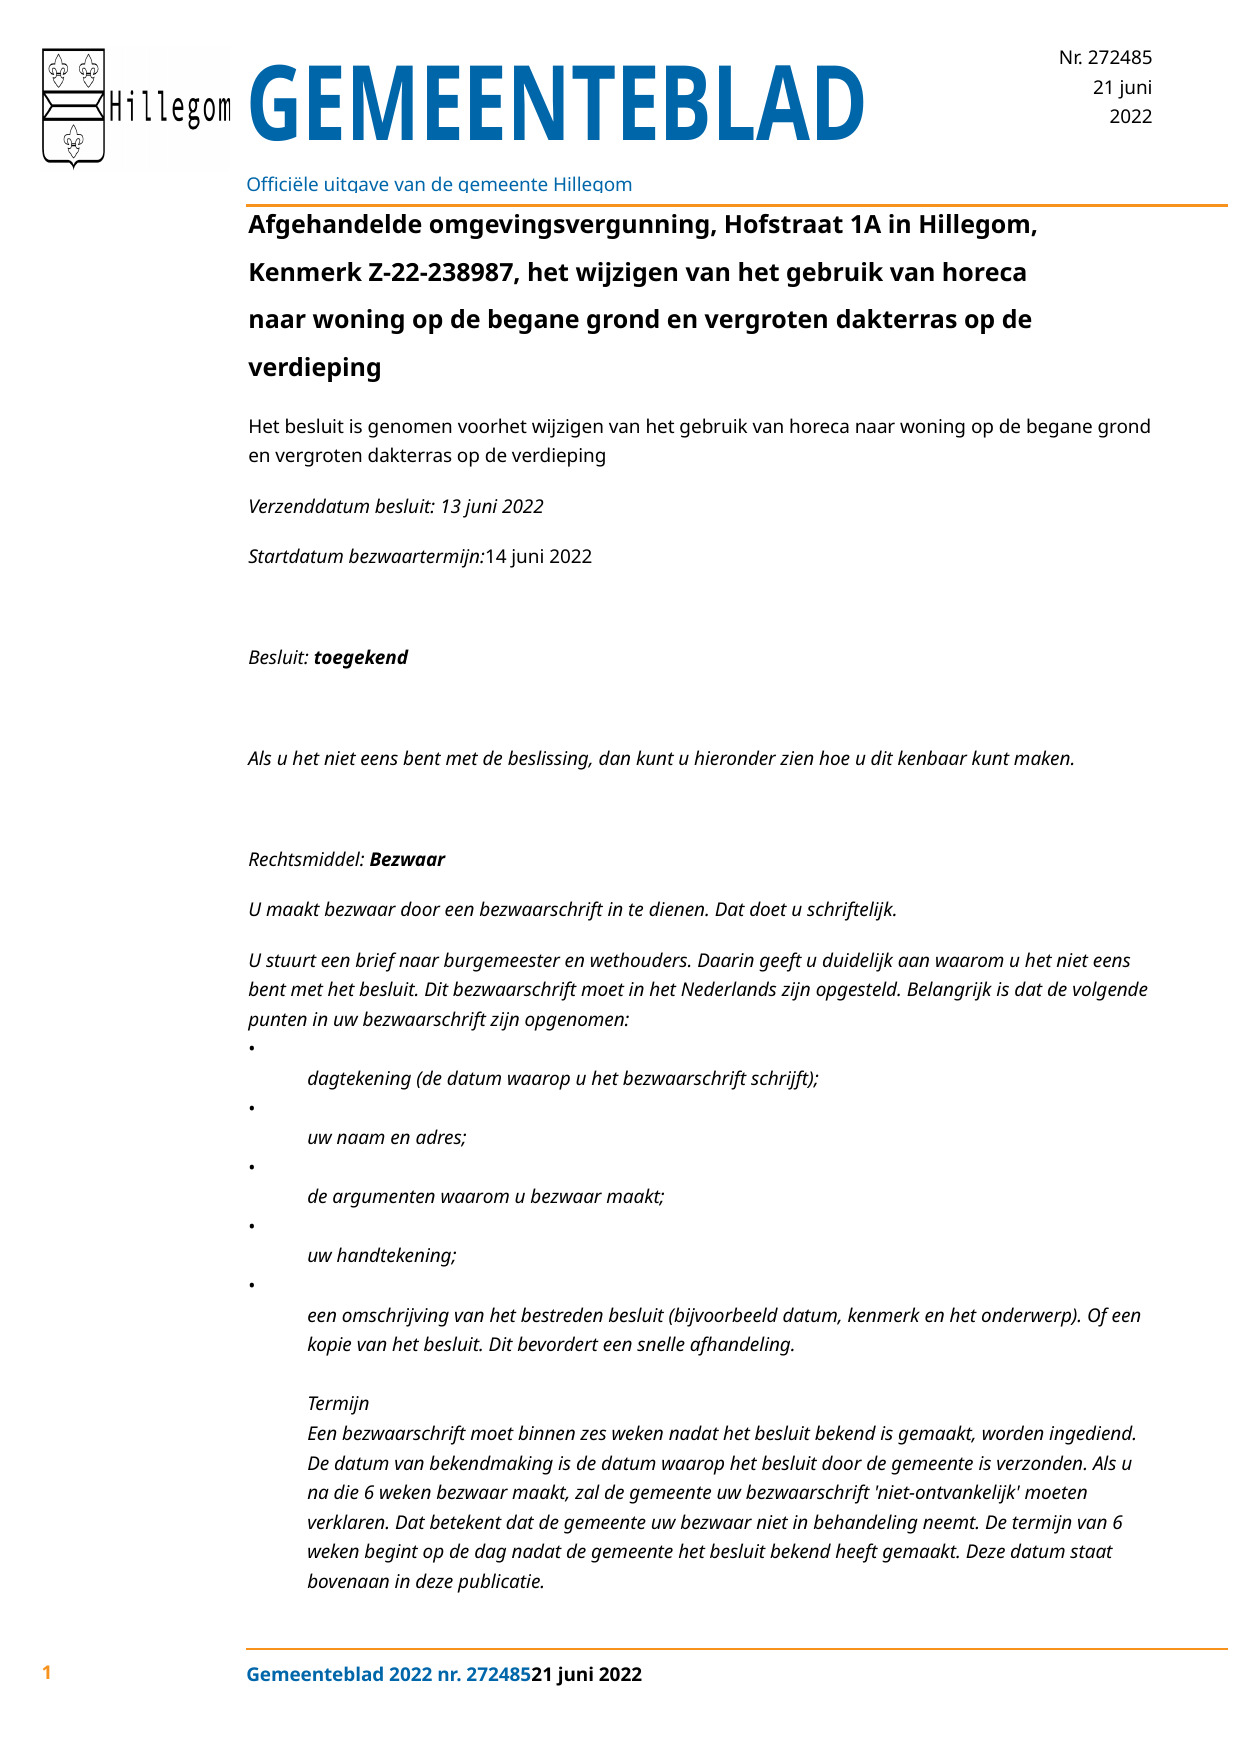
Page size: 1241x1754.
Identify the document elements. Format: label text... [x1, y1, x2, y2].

list de argumenten waarom u bezwaar maakt; [248, 1183, 1152, 1209]
text Afgehandelde omgevingsvergunning, Hofstraat 1A in Hillegom, Kenmerk Z-22-238987, het wijzigen van het gebruik van horeca naar woning op de begane grond en vergroten dakterras op de verdieping [248, 207, 1152, 384]
list een omschrijving van het bestreden besluit (bijvoorbeeld datum, kenmerk en het onderwerp). Of een kopie van het besluit. Dit bevordert een snelle afhandeling. [248, 1302, 1152, 1357]
picture [41, 47, 231, 172]
text U maakt bezwaar door een bezwaarschrift in te dienen. Dat doet u schriftelijk. [248, 896, 1152, 922]
text Verzenddatum besluit: 13 juni 2022 [248, 493, 1152, 519]
text U stuurt een brief naar burgemeester en wethouders. Daarin geeft u duidelijk aan waarom u het niet eens bent met het besluit. Dit bezwaarschrift moet in het Nederlands zijn opgesteld. Belangrijk is dat de volgende punten in uw bezwaarschrift zijn opgenomen: [248, 947, 1152, 1032]
list dagtekening (de datum waarop u het bezwaarschrift schrijft); [248, 1065, 1152, 1091]
text Startdatum bezwaartermijn:14 juni 2022 [248, 543, 1152, 569]
list Een bezwaarschrift moet binnen zes weken nadat het besluit bekend is gemaakt, worden ingediend. De datum van bekendmaking is de datum waarop het besluit door de gemeente is verzonden. Als u na die 6 weken bezwaar maakt, zal de gemeente uw bezwaarschrift 'niet-ontvankelijk' moeten verklaren. Dat betekent dat de gemeente uw bezwaar niet in behandeling neemt. De termijn van 6 weken begint op de dag nadat de gemeente het besluit bekend heeft gemaakt. Deze datum staat bovenaan in deze publicatie. [248, 1420, 1152, 1594]
text Besluit: toegekend [248, 644, 1152, 670]
text Rechtsmiddel: Bezwaar [248, 846, 1152, 872]
text Als u het niet eens bent met de beslissing, dan kunt u hieronder zien hoe u dit kenbaar kunt maken. [248, 745, 1152, 771]
list uw naam en adres; [248, 1124, 1152, 1150]
list uw handtekening; [248, 1243, 1152, 1268]
text Het besluit is genomen voorhet wijzigen van het gebruik van horeca naar woning op de begane grond en vergroten dakterras op de verdieping [248, 413, 1152, 468]
list Termijn [248, 1391, 1152, 1416]
